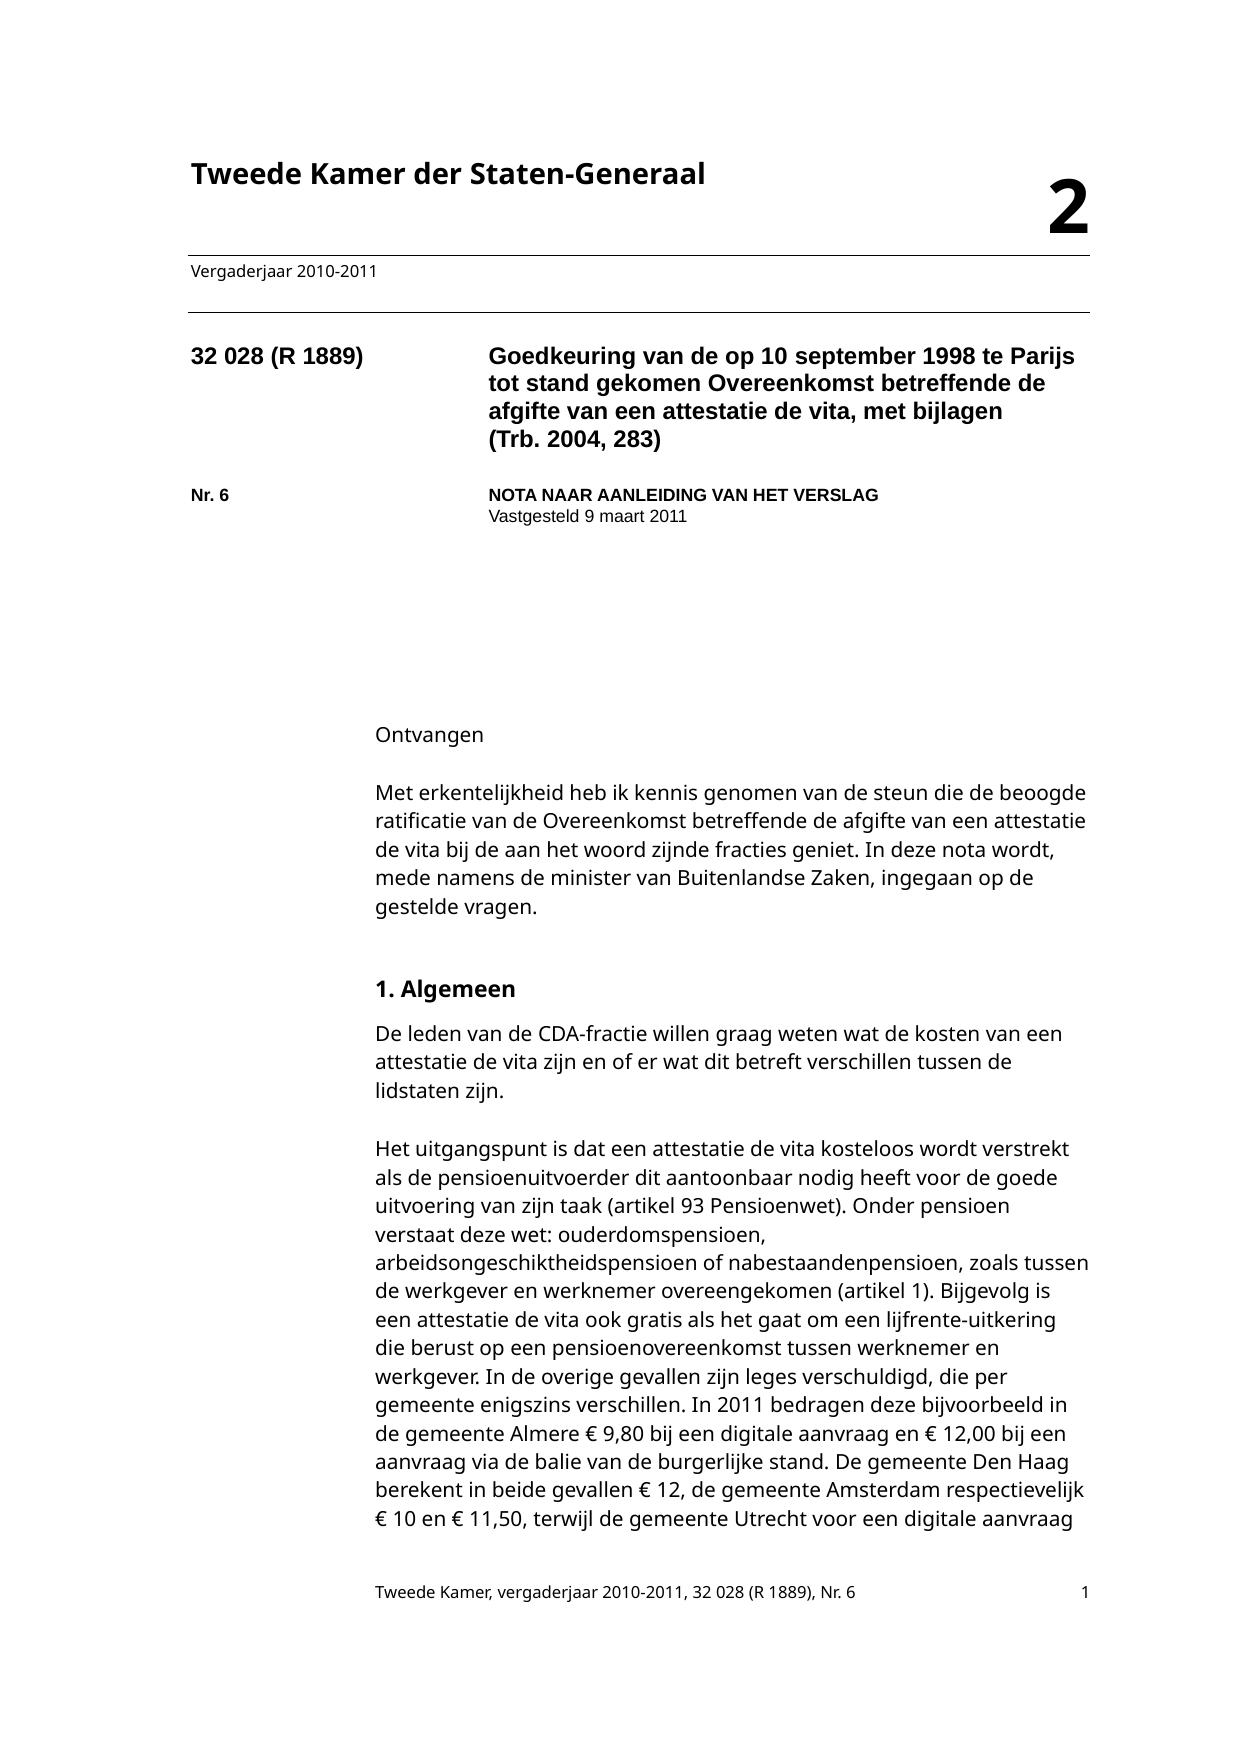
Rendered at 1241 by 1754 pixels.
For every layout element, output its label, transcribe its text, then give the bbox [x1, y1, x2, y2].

table_cell NOTA NAAR AANLEIDING VAN HET VERSLAG Vastgesteld 9 maart 2011 [485, 482, 1090, 601]
table_cell Vergaderjaar 2010-2011 [188, 256, 485, 312]
table_cell Nr. 6 [188, 482, 485, 601]
text Het uitgangspunt is dat een attestatie de vita kosteloos wordt verstrekt als de pensioenuitvoerder dit aantoonbaar nodig heeft voor de goede uitvoering van zijn taak (artikel 93 Pensioenwet). Onder pensioen verstaat deze wet: ouderdomspensioen, arbeidsongeschiktheidspensioen of nabestaandenpensioen, zoals tussen de werkgever en werknemer overeengekomen (artikel 1). Bijgevolg is een attestatie de vita ook gratis als het gaat om een lijfrente-uitkering die berust op een pensioenovereenkomst tussen werknemer en werkgever. In de overige gevallen zijn leges verschuldigd, die per gemeente enigszins verschillen. In 2011 bedragen deze bijvoorbeeld in de gemeente Almere € 9,80 bij een digitale aanvraag en € 12,00 bij een aanvraag via de balie van de burgerlijke stand. De gemeente Den Haag berekent in beide gevallen € 12, de gemeente Amsterdam respectievelijk € 10 en € 11,50, terwijl de gemeente Utrecht voor een digitale aanvraag [375, 1134, 1090, 1532]
table_cell 32 028 (R 1889) [188, 339, 485, 482]
subtitle 1. Algemeen [375, 973, 1090, 1004]
table_cell Goedkeuring van de op 10 september 1998 te Parijs tot stand gekomen Overeenkomst betreffende de afgifte van een attestatie de vita, met bijlagen (Trb. 2004, 283) [485, 339, 1090, 482]
table_cell [188, 313, 485, 339]
table_cell [485, 256, 1090, 312]
text Ontvangen [375, 720, 1090, 748]
table_cell [485, 313, 1090, 339]
table_header 2 [910, 150, 1090, 255]
table_header Tweede Kamer der Staten-Generaal [188, 150, 909, 255]
text De leden van de CDA-fractie willen graag weten wat de kosten van een attestatie de vita zijn en of er wat dit betreft verschillen tussen de lidstaten zijn. [375, 1019, 1090, 1104]
text Met erkentelijkheid heb ik kennis genomen van de steun die de beoogde ratificatie van de Overeenkomst betreffende de afgifte van een attestatie de vita bij de aan het woord zijnde fracties geniet. In deze nota wordt, mede namens de minister van Buitenlandse Zaken, ingegaan op de gestelde vragen. [375, 778, 1090, 920]
